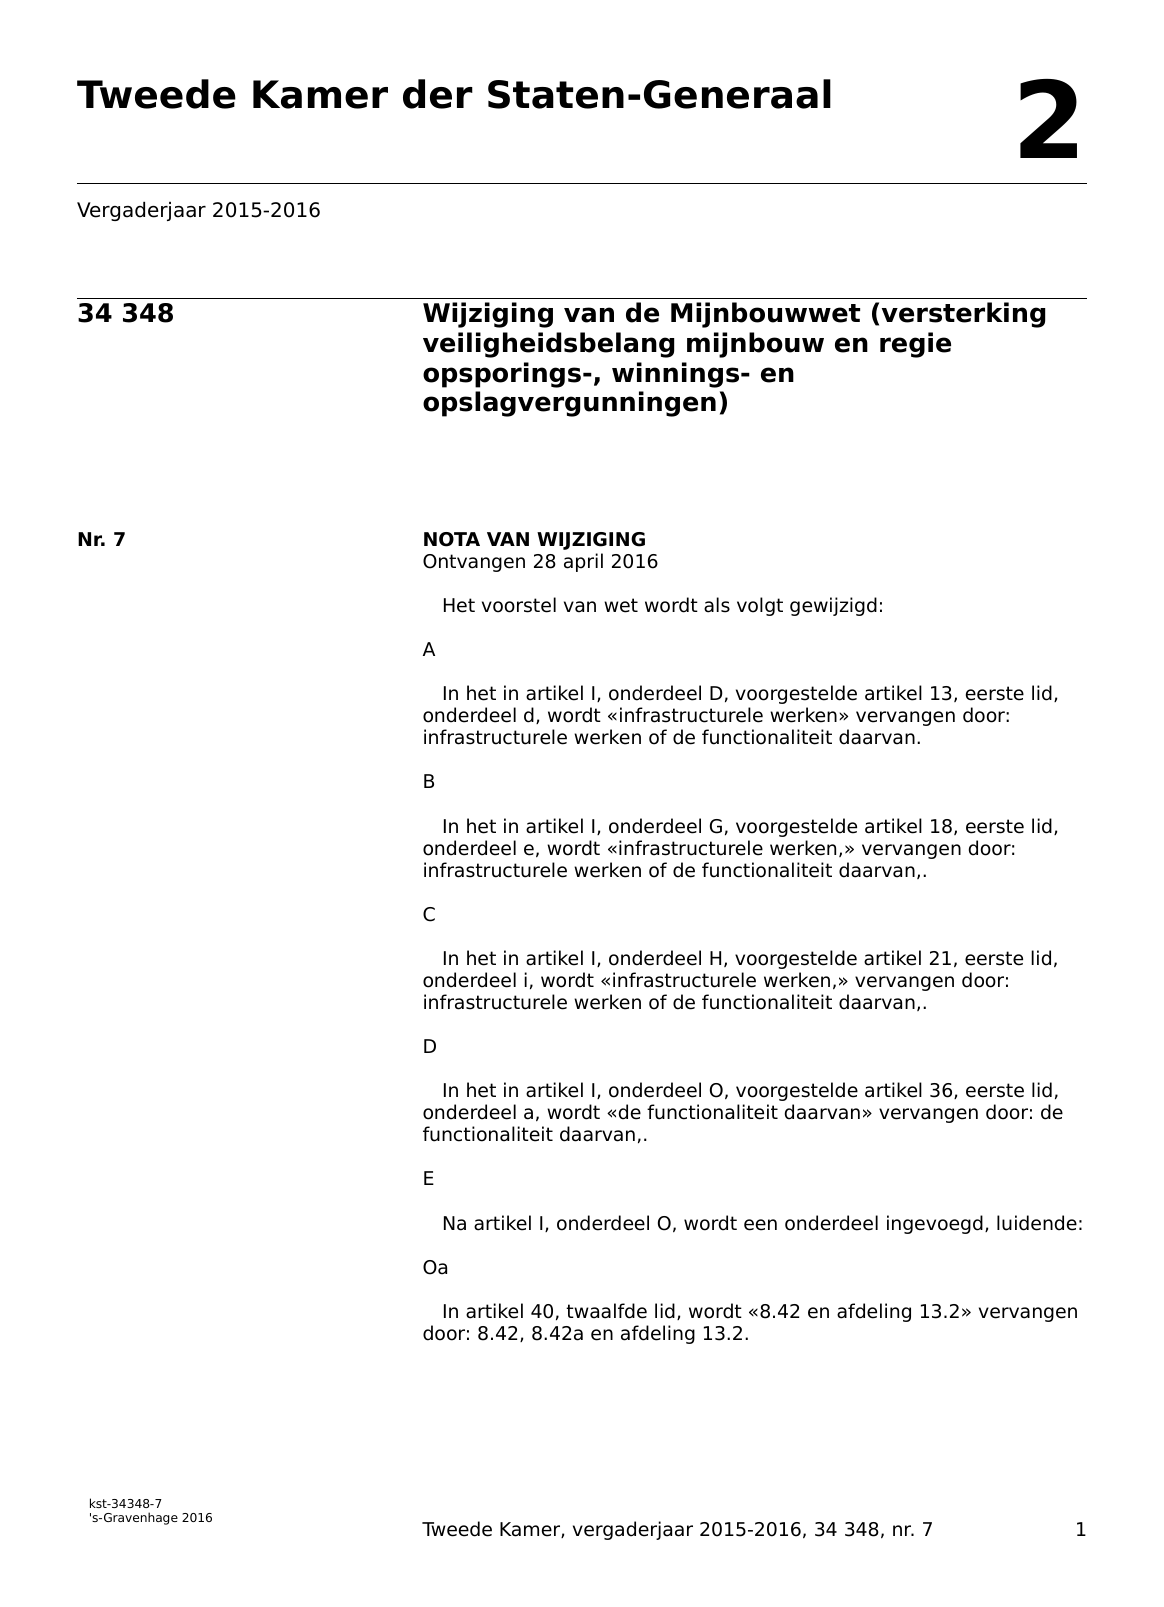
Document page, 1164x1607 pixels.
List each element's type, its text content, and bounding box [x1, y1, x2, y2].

text In artikel 40, twaalfde lid, wordt «8.42 en afdeling 13.2» vervangen door: 8.42, 8.42a en afdeling 13.2. [422, 1301, 1087, 1345]
table_header Tweede Kamer der Staten-Generaal [77, 59, 886, 183]
text Na artikel I, onderdeel O, wordt een onderdeel ingevoegd, luidende: [422, 1212, 1087, 1234]
subtitle A [422, 639, 1087, 661]
text kst-34348-7 [88, 1497, 323, 1511]
subtitle 34 348 Wijziging van de Mijnbouwwet (versterking veiligheidsbelang mijnbouw en regie opsporings-, winnings- en opslagvergunningen) [77, 299, 1087, 418]
text In het in artikel I, onderdeel D, voorgestelde artikel 13, eerste lid, onderdeel d, wordt «infrastructurele werken» vervangen door: infrastructurele werken of de functionaliteit daarvan. [422, 683, 1087, 749]
text In het in artikel I, onderdeel G, voorgestelde artikel 18, eerste lid, onderdeel e, wordt «infrastructurele werken,» vervangen door: infrastructurele werken of de functionaliteit daarvan,. [422, 816, 1087, 881]
text In het in artikel I, onderdeel H, voorgestelde artikel 21, eerste lid, onderdeel i, wordt «infrastructurele werken,» vervangen door: infrastructurele werken of de functionaliteit daarvan,. [422, 948, 1087, 1014]
subtitle E [422, 1168, 1087, 1190]
subtitle B [422, 771, 1087, 793]
text In het in artikel I, onderdeel O, voorgestelde artikel 36, eerste lid, onderdeel a, wordt «de functionaliteit daarvan» vervangen door: de functionaliteit daarvan,. [422, 1080, 1087, 1146]
subtitle Nr. 7 NOTA VAN WIJZIGING [77, 529, 1087, 551]
text 's-Gravenhage 2016 [88, 1511, 323, 1525]
subtitle D [422, 1036, 1087, 1058]
text Het voorstel van wet wordt als volgt gewijzigd: [422, 595, 1087, 617]
subtitle Oa [422, 1257, 1087, 1278]
table_header 2 [886, 59, 1087, 183]
table_cell Vergaderjaar 2015-2016 [77, 184, 1087, 298]
text Ontvangen 28 april 2016 [422, 551, 1087, 573]
subtitle C [422, 904, 1087, 926]
